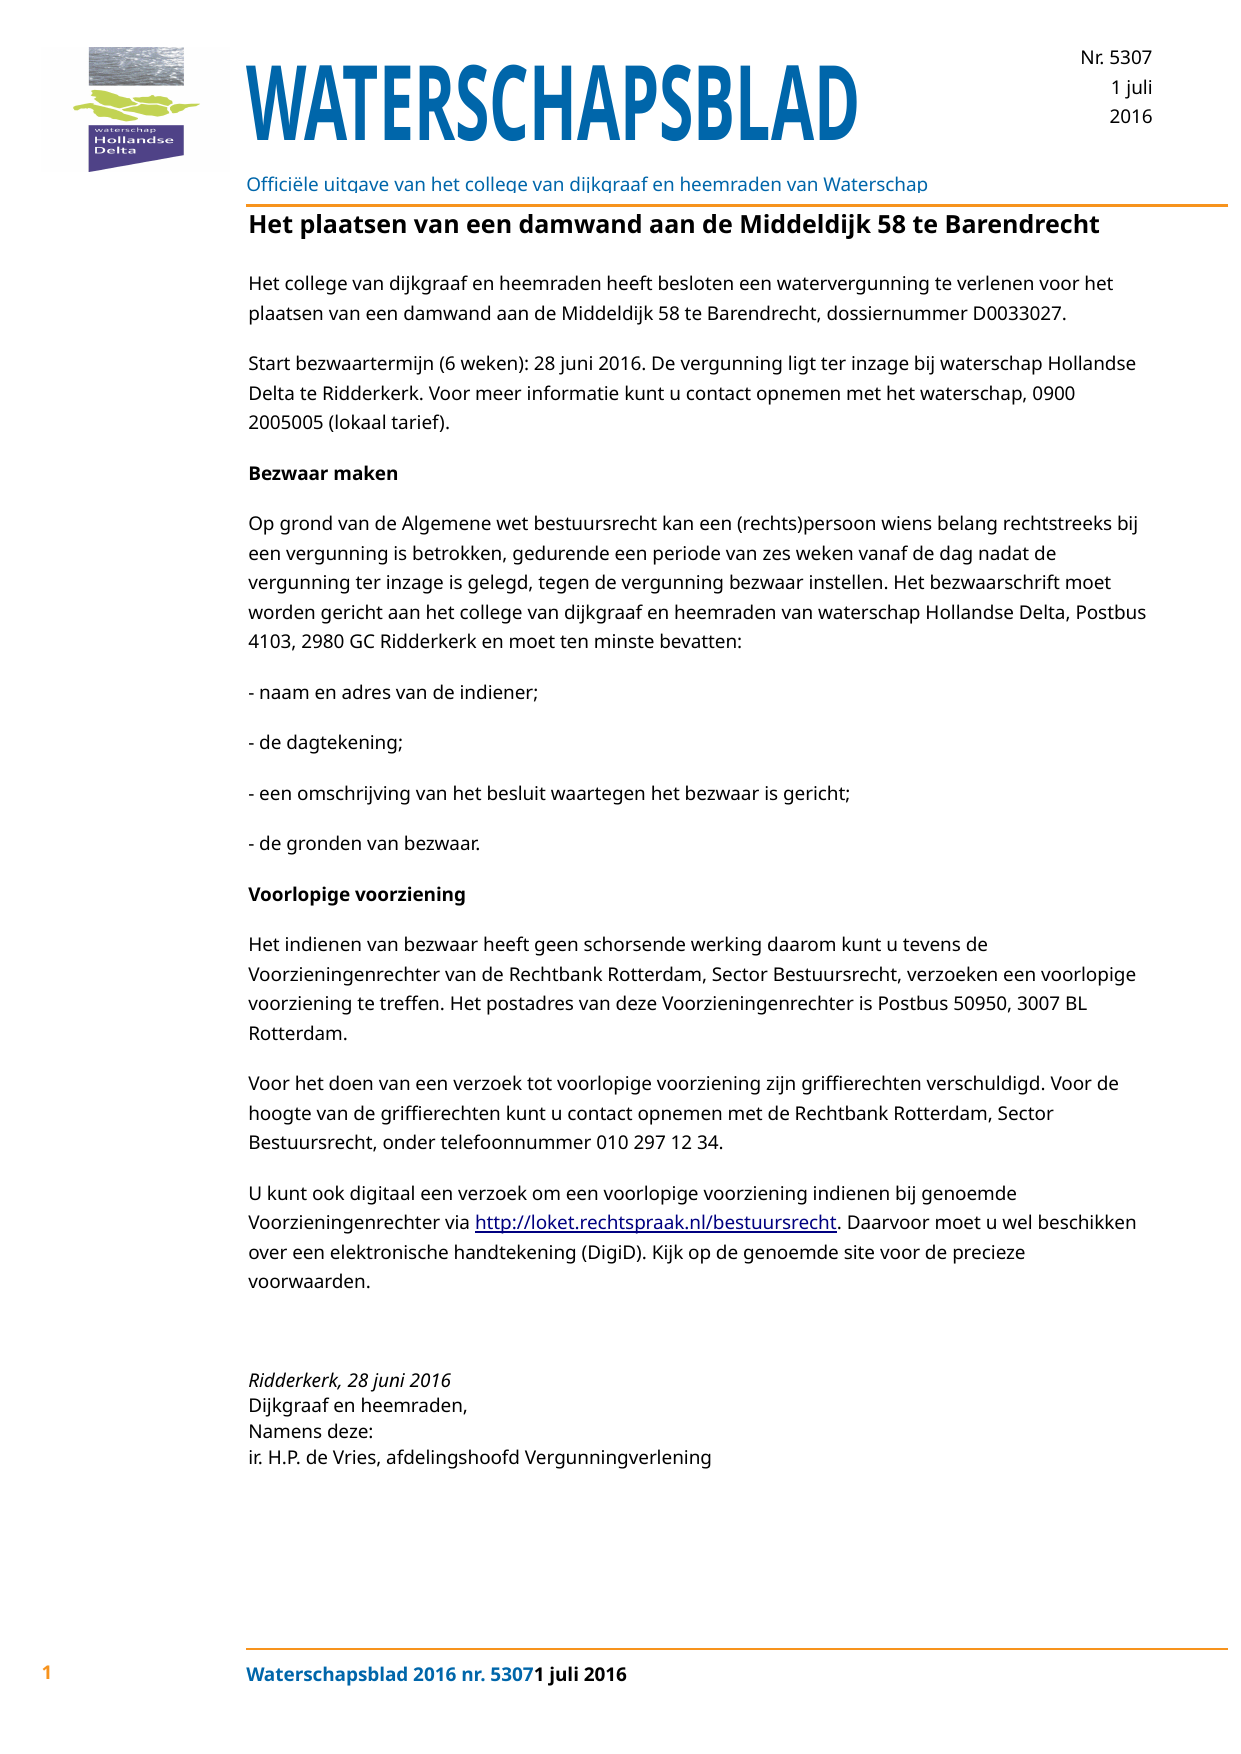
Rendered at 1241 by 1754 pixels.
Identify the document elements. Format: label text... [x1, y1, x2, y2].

text Dijkgraaf en heemraden, [248, 1393, 1152, 1418]
text Start bezwaartermijn (6 weken): 28 juni 2016. De vergunning ligt ter inzage bij waterschap Hollandse Delta te Ridderkerk. Voor meer informatie kunt u contact opnemen met het waterschap, 0900 2005005 (lokaal tarief). [248, 350, 1152, 435]
text - de gronden van bezwaar. [248, 830, 1152, 856]
text Het plaatsen van een damwand aan de Middeldijk 58 te Barendrecht [248, 207, 1152, 241]
text - een omschrijving van het besluit waartegen het bezwaar is gericht; [248, 780, 1152, 806]
text Bezwaar maken [248, 460, 1152, 486]
picture [41, 47, 231, 172]
text - naam en adres van de indiener; [248, 679, 1152, 705]
text U kunt ook digitaal een verzoek om een voorlopige voorziening indienen bij genoemde Voorzieningenrechter via http://loket.rechtspraak.nl/bestuursrecht. Daarvoor moet u wel beschikken over een elektronische handtekening (DigiD). Kijk op de genoemde site voor de precieze voorwaarden. [248, 1180, 1152, 1294]
text Op grond van de Algemene wet bestuursrecht kan een (rechts)persoon wiens belang rechtstreeks bij een vergunning is betrokken, gedurende een periode van zes weken vanaf de dag nadat de vergunning ter inzage is gelegd, tegen de vergunning bezwaar instellen. Het bezwaarschrift moet worden gericht aan het college van dijkgraaf en heemraden van waterschap Hollandse Delta, Postbus 4103, 2980 GC Ridderkerk en moet ten minste bevatten: [248, 510, 1152, 654]
text Het college van dijkgraaf en heemraden heeft besloten een watervergunning te verlenen voor het plaatsen van een damwand aan de Middeldijk 58 te Barendrecht, dossiernummer D0033027. [248, 270, 1152, 326]
text Voorlopige voorziening [248, 881, 1152, 906]
text Ridderkerk, 28 juni 2016 [248, 1367, 1152, 1393]
text Namens deze: [248, 1418, 1152, 1444]
text ir. H.P. de Vries, afdelingshoofd Vergunningverlening [248, 1444, 1152, 1470]
text Het indienen van bezwaar heeft geen schorsende werking daarom kunt u tevens de Voorzieningenrechter van de Rechtbank Rotterdam, Sector Bestuursrecht, verzoeken een voorlopige voorziening te treffen. Het postadres van deze Voorzieningenrechter is Postbus 50950, 3007 BL Rotterdam. [248, 931, 1152, 1046]
text Voor het doen van een verzoek tot voorlopige voorziening zijn griffierechten verschuldigd. Voor de hoogte van de griffierechten kunt u contact opnemen met de Rechtbank Rotterdam, Sector Bestuursrecht, onder telefoonnummer 010 297 12 34. [248, 1070, 1152, 1155]
text - de dagtekening; [248, 729, 1152, 755]
